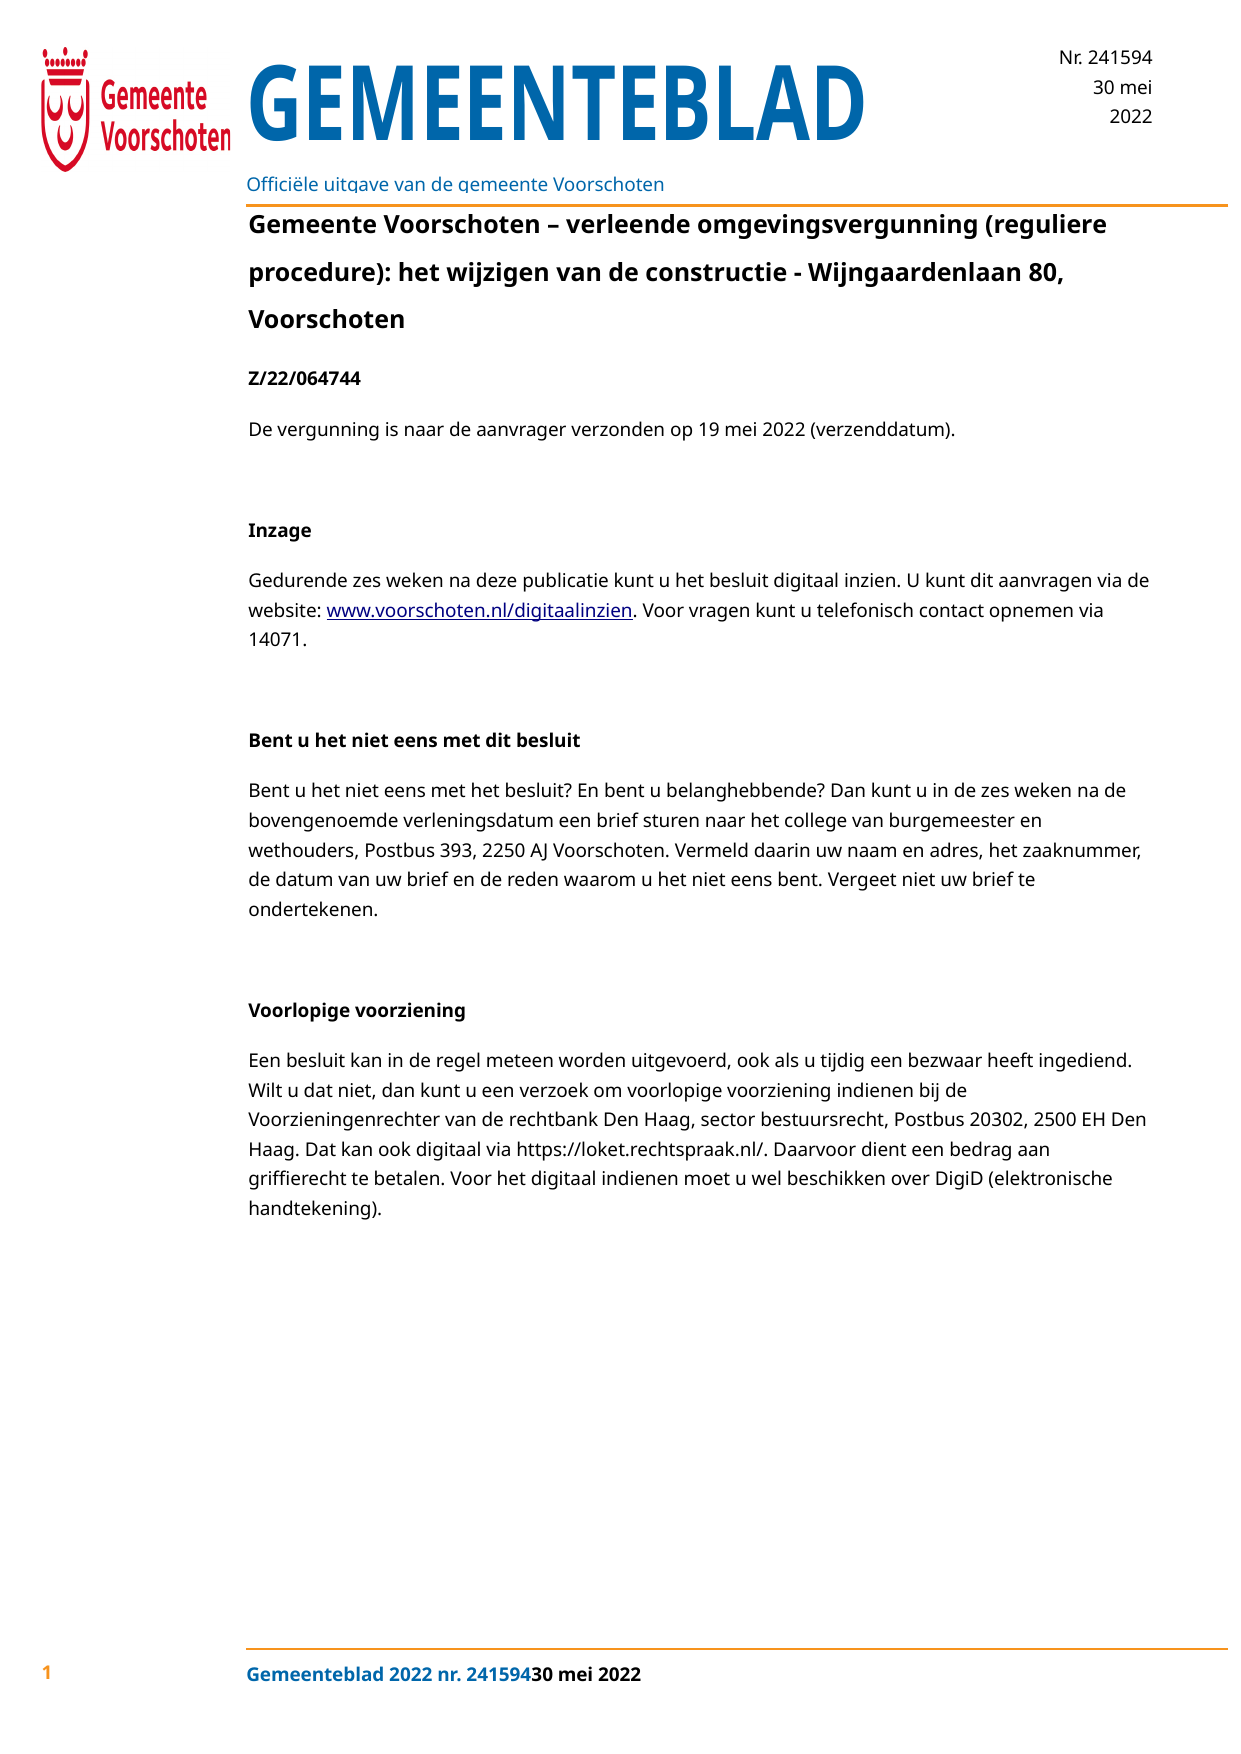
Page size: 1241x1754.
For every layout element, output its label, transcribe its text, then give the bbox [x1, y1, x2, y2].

text De vergunning is naar de aanvrager verzonden op 19 mei 2022 (verzenddatum). [248, 416, 1152, 442]
text Z/22/064744 [248, 366, 1152, 391]
text Gemeente Voorschoten – verleende omgevingsvergunning (reguliere procedure): het wijzigen van de constructie - Wijngaardenlaan 80, Voorschoten [248, 207, 1152, 336]
text Gedurende zes weken na deze publicatie kunt u het besluit digitaal inzien. U kunt dit aanvragen via de website: www.voorschoten.nl/digitaalinzien. Voor vragen kunt u telefonisch contact opnemen via 14071. [248, 567, 1152, 652]
text Een besluit kan in de regel meteen worden uitgevoerd, ook als u tijdig een bezwaar heeft ingediend. Wilt u dat niet, dan kunt u een verzoek om voorlopige voorziening indienen bij de Voorzieningenrechter van de rechtbank Den Haag, sector bestuursrecht, Postbus 20302, 2500 EH Den Haag. Dat kan ook digitaal via https://loket.rechtspraak.nl/. Daarvoor dient een bedrag aan griffierecht te betalen. Voor het digitaal indienen moet u wel beschikken over DigiD (elektronische handtekening). [248, 1047, 1152, 1221]
picture [41, 47, 231, 172]
text Bent u het niet eens met het besluit? En bent u belanghebbende? Dan kunt u in de zes weken na de bovengenoemde verleningsdatum een brief sturen naar het college van burgemeester en wethouders, Postbus 393, 2250 AJ Voorschoten. Vermeld daarin uw naam en adres, het zaaknummer, de datum van uw brief en de reden waarom u het niet eens bent. Vergeet niet uw brief te ondertekenen. [248, 778, 1152, 922]
text Bent u het niet eens met dit besluit [248, 727, 1152, 753]
text Voorlopige voorziening [248, 997, 1152, 1022]
text Inzage [248, 517, 1152, 542]
